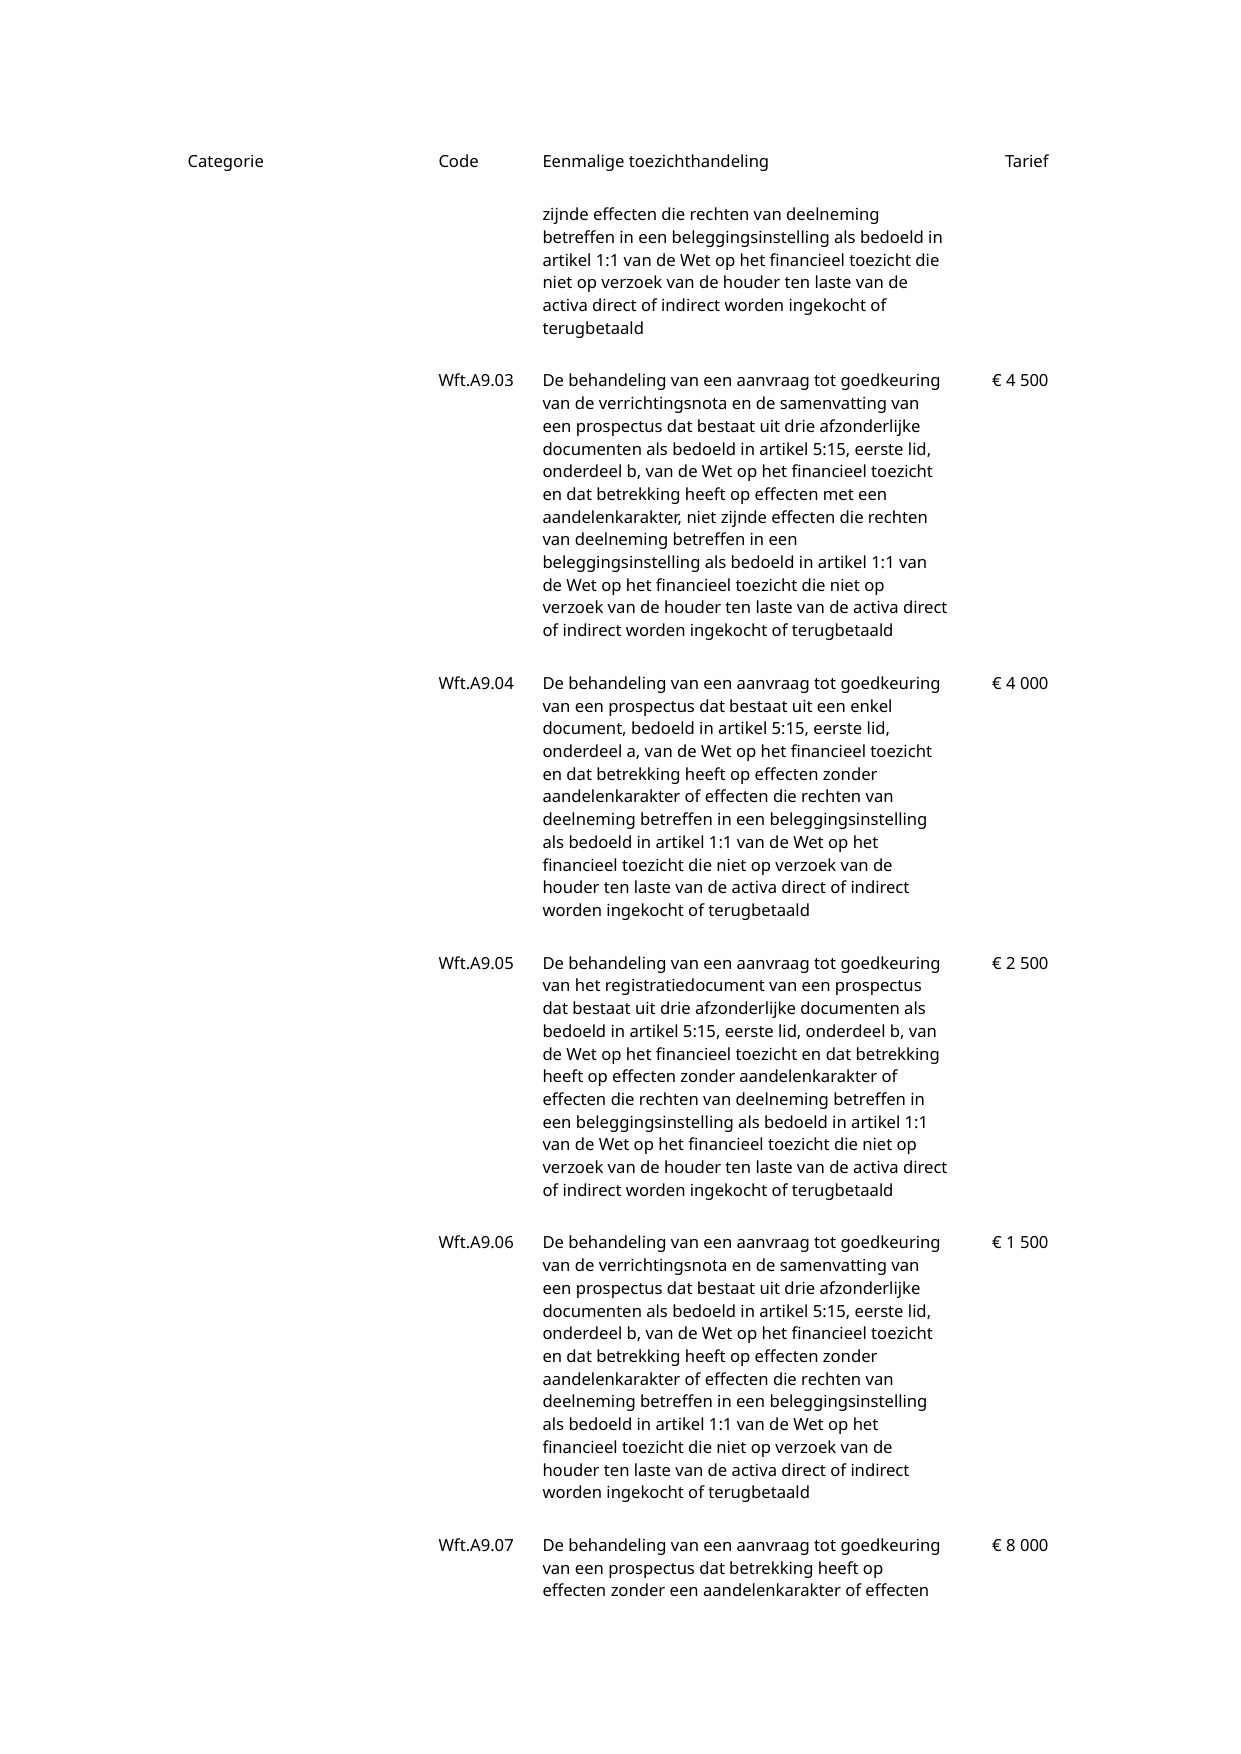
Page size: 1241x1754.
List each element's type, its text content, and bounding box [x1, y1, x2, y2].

table_cell [188, 671, 438, 951]
table_cell € 4 000 [949, 671, 1053, 951]
table_cell Wft.A9.05 [438, 951, 542, 1231]
table_cell De behandeling van een aanvraag tot goedkeuring van het registratiedocument van een prospectus dat bestaat uit drie afzonderlijke documenten als bedoeld in artikel 5:15, eerste lid, onderdeel b, van de Wet op het financieel toezicht en dat betrekking heeft op effecten zonder aandelenkarakter of effecten die rechten van deelneming betreffen in een beleggingsinstelling als bedoeld in artikel 1:1 van de Wet op het financieel toezicht die niet op verzoek van de houder ten laste van de activa direct of indirect worden ingekocht of terugbetaald [542, 951, 949, 1231]
table_cell [188, 1534, 438, 1602]
table_cell De behandeling van een aanvraag tot goedkeuring van een prospectus dat betrekking heeft op effecten zonder een aandelenkarakter of effecten [542, 1534, 949, 1602]
table_cell Wft.A9.06 [438, 1231, 542, 1533]
table_cell Wft.A9.04 [438, 671, 542, 951]
table_cell Wft.A9.03 [438, 369, 542, 671]
table_cell [188, 369, 438, 671]
table_cell zijnde effecten die rechten van deelneming betreffen in een beleggingsinstelling als bedoeld in artikel 1:1 van de Wet op het financieel toezicht die niet op verzoek van de houder ten laste van de activa direct of indirect worden ingekocht of terugbetaald [542, 203, 949, 369]
table_cell [188, 203, 438, 369]
table_cell [188, 1231, 438, 1533]
table_header Code [438, 150, 542, 203]
table_cell € 4 500 [949, 369, 1053, 671]
table_cell € 2 500 [949, 951, 1053, 1231]
table_header Tarief [949, 150, 1053, 203]
table_cell De behandeling van een aanvraag tot goedkeuring van de verrichtingsnota en de samenvatting van een prospectus dat bestaat uit drie afzonderlijke documenten als bedoeld in artikel 5:15, eerste lid, onderdeel b, van de Wet op het financieel toezicht en dat betrekking heeft op effecten met een aandelenkarakter, niet zijnde effecten die rechten van deelneming betreffen in een beleggingsinstelling als bedoeld in artikel 1:1 van de Wet op het financieel toezicht die niet op verzoek van de houder ten laste van de activa direct of indirect worden ingekocht of terugbetaald [542, 369, 949, 671]
table_cell De behandeling van een aanvraag tot goedkeuring van de verrichtingsnota en de samenvatting van een prospectus dat bestaat uit drie afzonderlijke documenten als bedoeld in artikel 5:15, eerste lid, onderdeel b, van de Wet op het financieel toezicht en dat betrekking heeft op effecten zonder aandelenkarakter of effecten die rechten van deelneming betreffen in een beleggingsinstelling als bedoeld in artikel 1:1 van de Wet op het financieel toezicht die niet op verzoek van de houder ten laste van de activa direct of indirect worden ingekocht of terugbetaald [542, 1231, 949, 1533]
table_header Categorie [188, 150, 438, 203]
table_header Eenmalige toezichthandeling [542, 150, 949, 203]
table_cell [438, 203, 542, 369]
table_cell [949, 203, 1053, 369]
table_cell De behandeling van een aanvraag tot goedkeuring van een prospectus dat bestaat uit een enkel document, bedoeld in artikel 5:15, eerste lid, onderdeel a, van de Wet op het financieel toezicht en dat betrekking heeft op effecten zonder aandelenkarakter of effecten die rechten van deelneming betreffen in een beleggingsinstelling als bedoeld in artikel 1:1 van de Wet op het financieel toezicht die niet op verzoek van de houder ten laste van de activa direct of indirect worden ingekocht of terugbetaald [542, 671, 949, 951]
table_cell Wft.A9.07 [438, 1534, 542, 1602]
table_cell € 8 000 [949, 1534, 1053, 1602]
table_cell € 1 500 [949, 1231, 1053, 1533]
table_cell [188, 951, 438, 1231]
